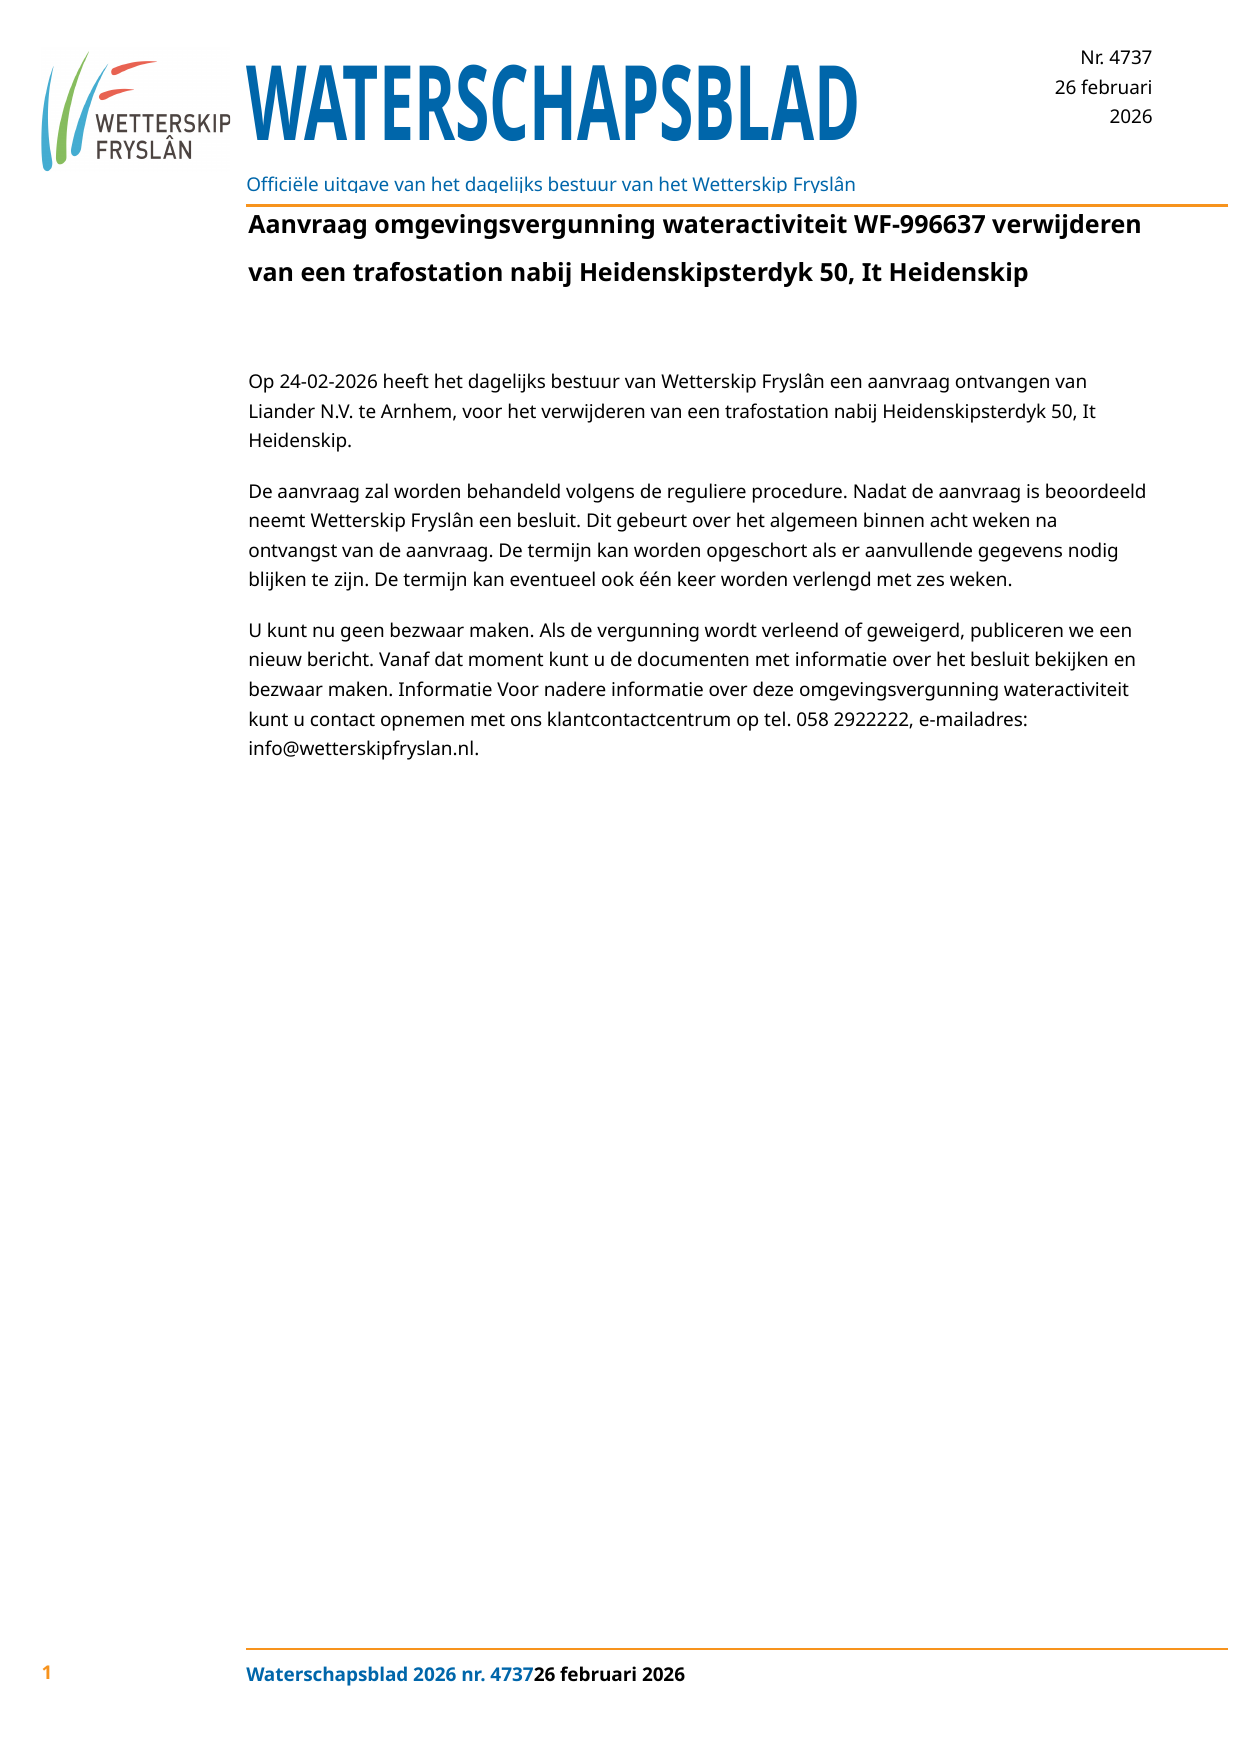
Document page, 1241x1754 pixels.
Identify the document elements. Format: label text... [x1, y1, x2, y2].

text De aanvraag zal worden behandeld volgens de reguliere procedure. Nadat de aanvraag is beoordeeld neemt Wetterskip Fryslân een besluit. Dit gebeurt over het algemeen binnen acht weken na ontvangst van de aanvraag. De termijn kan worden opgeschort als er aanvullende gegevens nodig blijken te zijn. De termijn kan eventueel ook één keer worden verlengd met zes weken. [248, 478, 1152, 592]
text Op 24-02-2026 heeft het dagelijks bestuur van Wetterskip Fryslân een aanvraag ontvangen van Liander N.V. te Arnhem, voor het verwijderen van een trafostation nabij Heidenskipsterdyk 50, It Heidenskip. [248, 368, 1152, 453]
text U kunt nu geen bezwaar maken. Als de vergunning wordt verleend of geweigerd, publiceren we een nieuw bericht. Vanaf dat moment kunt u de documenten met informatie over het besluit bekijken en bezwaar maken. Informatie Voor nadere informatie over deze omgevingsvergunning wateractiviteit kunt u contact opnemen met ons klantcontactcentrum op tel. 058 2922222, e-mailadres: info@wetterskipfryslan.nl. [248, 617, 1152, 761]
picture [41, 47, 231, 172]
text Aanvraag omgevingsvergunning wateractiviteit WF-996637 verwijderen van een trafostation nabij Heidenskipsterdyk 50, It Heidenskip [248, 207, 1152, 288]
